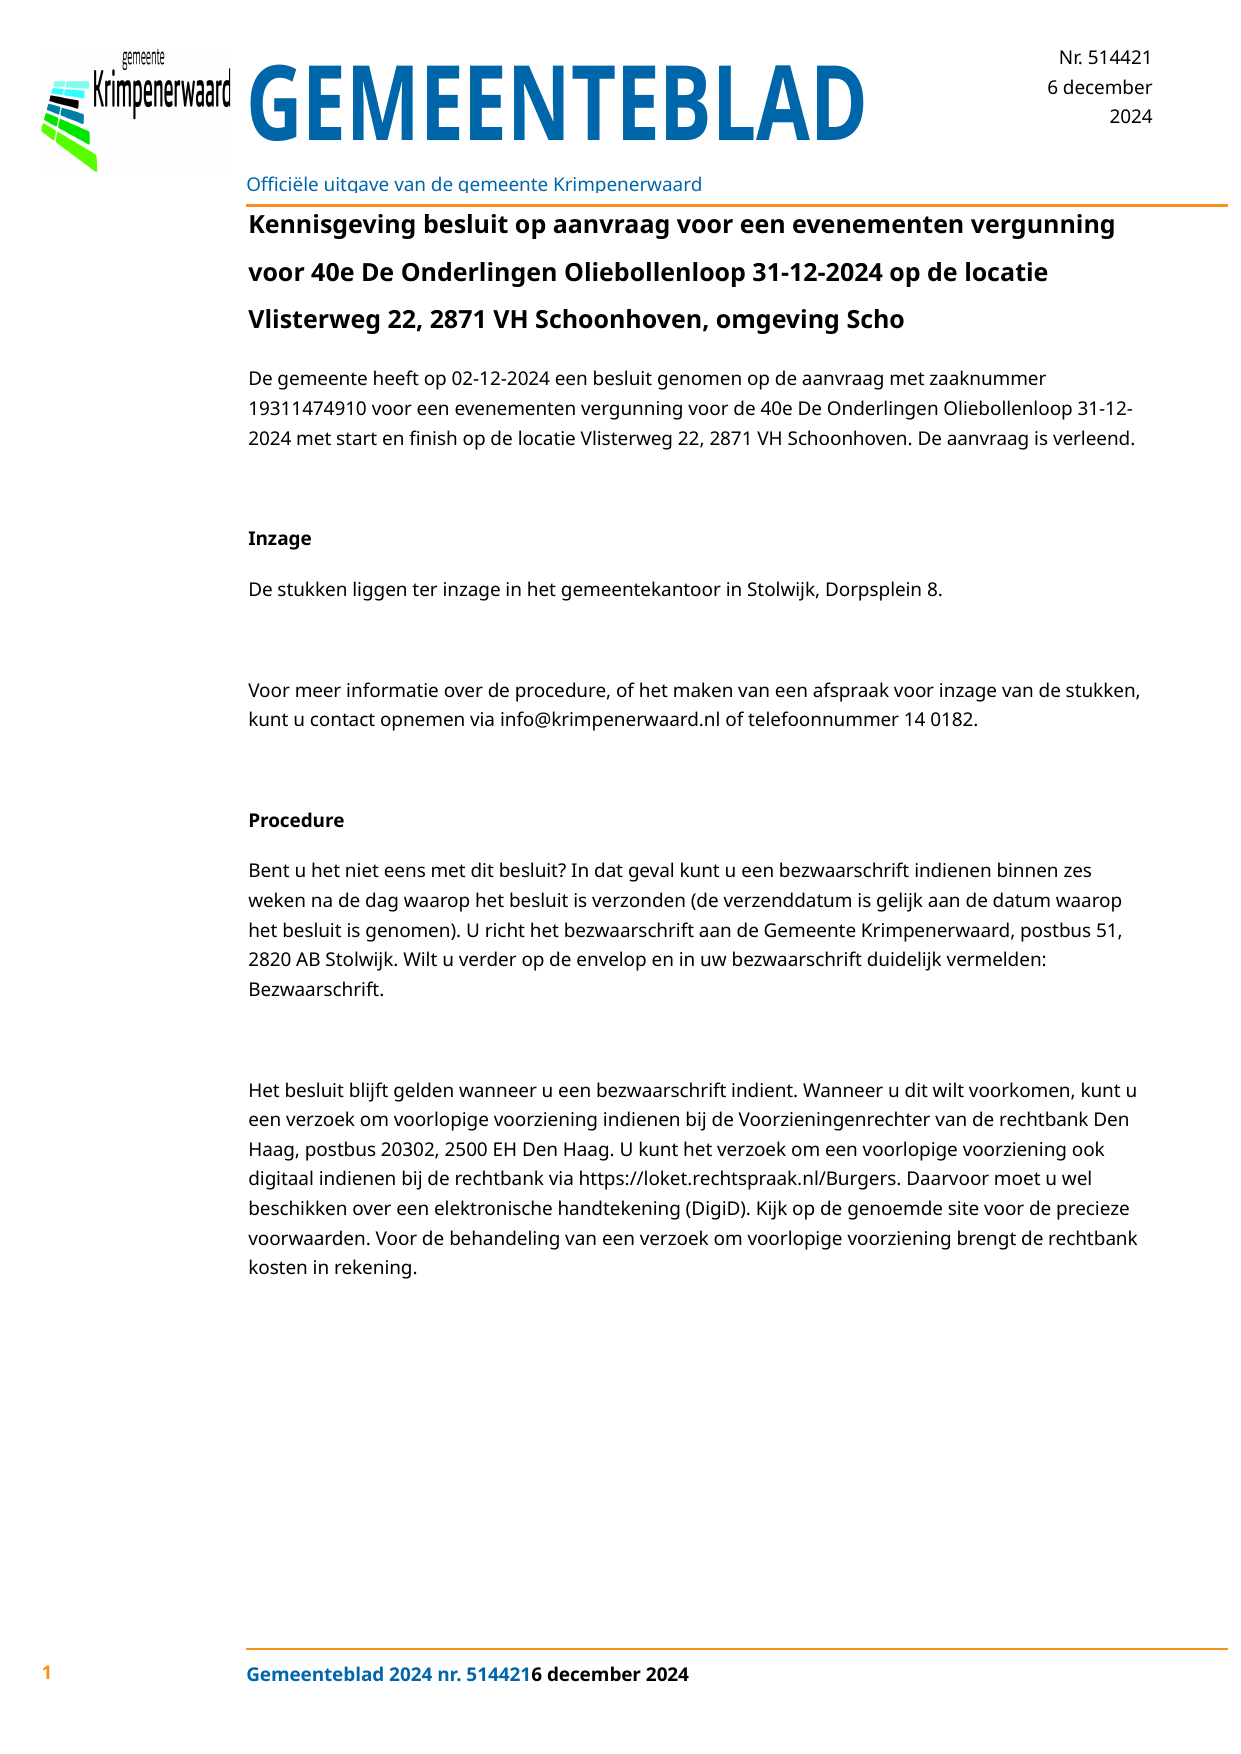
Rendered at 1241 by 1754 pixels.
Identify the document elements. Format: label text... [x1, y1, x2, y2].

picture [41, 47, 231, 172]
text Procedure [248, 807, 1152, 833]
text De gemeente heeft op 02-12-2024 een besluit genomen op de aanvraag met zaaknummer 19311474910 voor een evenementen vergunning voor de 40e De Onderlingen Oliebollenloop 31-12-2024 met start en finish op de locatie Vlisterweg 22, 2871 VH Schoonhoven. De aanvraag is verleend. [248, 366, 1152, 450]
text Kennisgeving besluit op aanvraag voor een evenementen vergunning voor 40e De Onderlingen Oliebollenloop 31-12-2024 op de locatie Vlisterweg 22, 2871 VH Schoonhoven, omgeving Scho [248, 207, 1152, 336]
text De stukken liggen ter inzage in het gemeentekantoor in Stolwijk, Dorpsplein 8. [248, 576, 1152, 602]
text Bent u het niet eens met dit besluit? In dat geval kunt u een bezwaarschrift indienen binnen zes weken na de dag waarop het besluit is verzonden (de verzenddatum is gelijk aan de datum waarop het besluit is genomen). U richt het bezwaarschrift aan de Gemeente Krimpenerwaard, postbus 51, 2820 AB Stolwijk. Wilt u verder op de envelop en in uw bezwaarschrift duidelijk vermelden: Bezwaarschrift. [248, 858, 1152, 1002]
text Het besluit blijft gelden wanneer u een bezwaarschrift indient. Wanneer u dit wilt voorkomen, kunt u een verzoek om voorlopige voorziening indienen bij de Voorzieningenrechter van de rechtbank Den Haag, postbus 20302, 2500 EH Den Haag. U kunt het verzoek om een voorlopige voorziening ook digitaal indienen bij de rechtbank via https://loket.rechtspraak.nl/Burgers. Daarvoor moet u wel beschikken over een elektronische handtekening (DigiD). Kijk op de genoemde site voor de precieze voorwaarden. Voor de behandeling van een verzoek om voorlopige voorziening brengt de rechtbank kosten in rekening. [248, 1077, 1152, 1280]
text Voor meer informatie over de procedure, of het maken van een afspraak voor inzage van de stukken, kunt u contact opnemen via info@krimpenerwaard.nl of telefoonnummer 14 0182. [248, 677, 1152, 732]
text Inzage [248, 526, 1152, 551]
